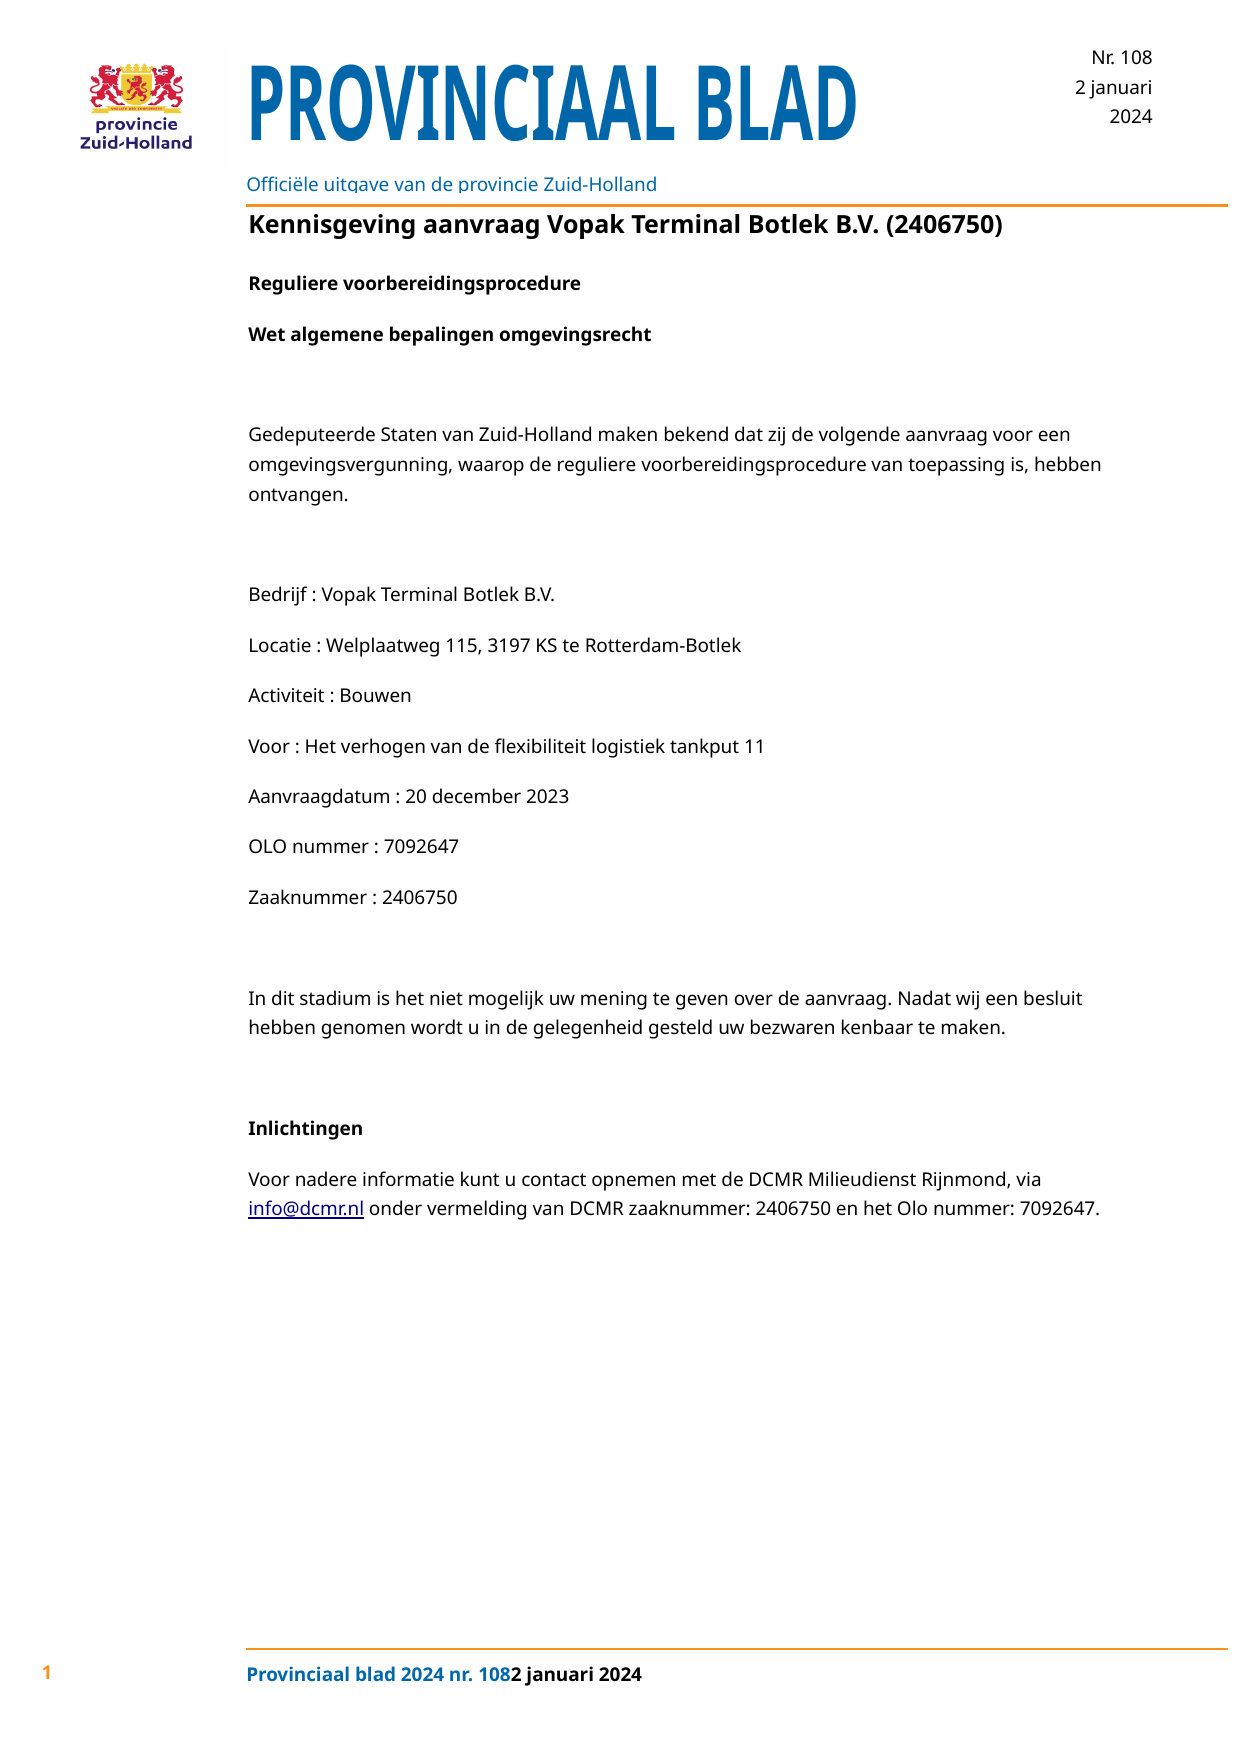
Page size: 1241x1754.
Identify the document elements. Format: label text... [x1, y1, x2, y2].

text Locatie : Welplaatweg 115, 3197 KS te Rotterdam-Botlek [248, 632, 1152, 658]
text Bedrijf : Vopak Terminal Botlek B.V. [248, 582, 1152, 607]
text Activiteit : Bouwen [248, 682, 1152, 708]
text Gedeputeerde Staten van Zuid-Holland maken bekend dat zij de volgende aanvraag voor een omgevingsvergunning, waarop de reguliere voorbereidingsprocedure van toepassing is, hebben ontvangen. [248, 422, 1152, 506]
text Wet algemene bepalingen omgevingsrecht [248, 321, 1152, 346]
text In dit stadium is het niet mogelijk uw mening te geven over de aanvraag. Nadat wij een besluit hebben genomen wordt u in de gelegenheid gesteld uw bezwaren kenbaar te maken. [248, 985, 1152, 1040]
picture [41, 47, 231, 172]
text Zaaknummer : 2406750 [248, 884, 1152, 910]
text Reguliere voorbereidingsprocedure [248, 270, 1152, 296]
text Inlichtingen [248, 1115, 1152, 1141]
text Aanvraagdatum : 20 december 2023 [248, 783, 1152, 809]
text Voor nadere informatie kunt u contact opnemen met de DCMR Milieudienst Rijnmond, via info@dcmr.nl onder vermelding van DCMR zaaknummer: 2406750 en het Olo nummer: 7092647. [248, 1166, 1152, 1221]
text OLO nummer : 7092647 [248, 834, 1152, 859]
text Voor : Het verhogen van de flexibiliteit logistiek tankput 11 [248, 733, 1152, 758]
text Kennisgeving aanvraag Vopak Terminal Botlek B.V. (2406750) [248, 207, 1152, 241]
